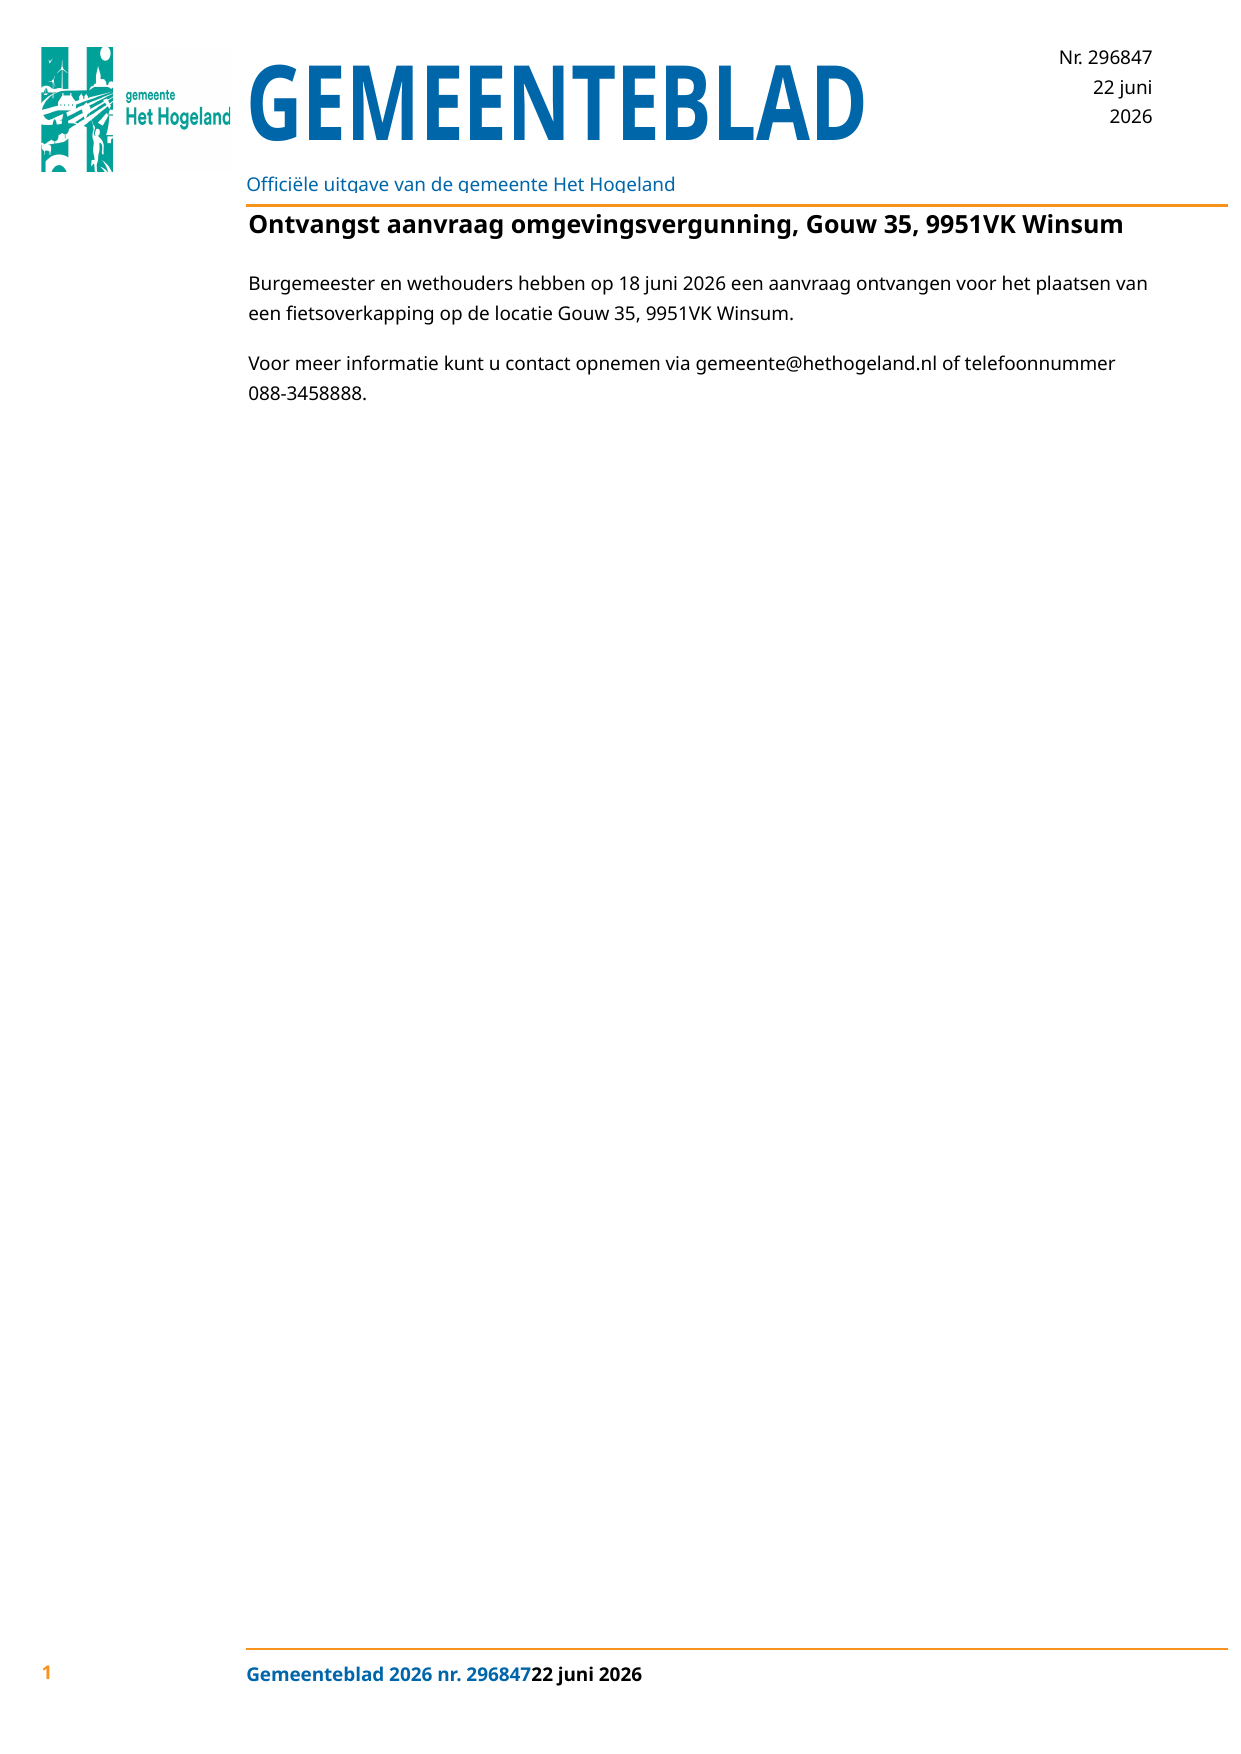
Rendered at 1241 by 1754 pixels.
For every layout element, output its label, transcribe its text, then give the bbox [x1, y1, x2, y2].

text Ontvangst aanvraag omgevingsvergunning, Gouw 35, 9951VK Winsum [248, 207, 1152, 241]
text Burgemeester en wethouders hebben op 18 juni 2026 een aanvraag ontvangen voor het plaatsen van een fietsoverkapping op de locatie Gouw 35, 9951VK Winsum. [248, 270, 1152, 326]
text Voor meer informatie kunt u contact opnemen via gemeente@hethogeland.nl of telefoonnummer 088-3458888. [248, 350, 1152, 406]
picture [41, 47, 231, 172]
